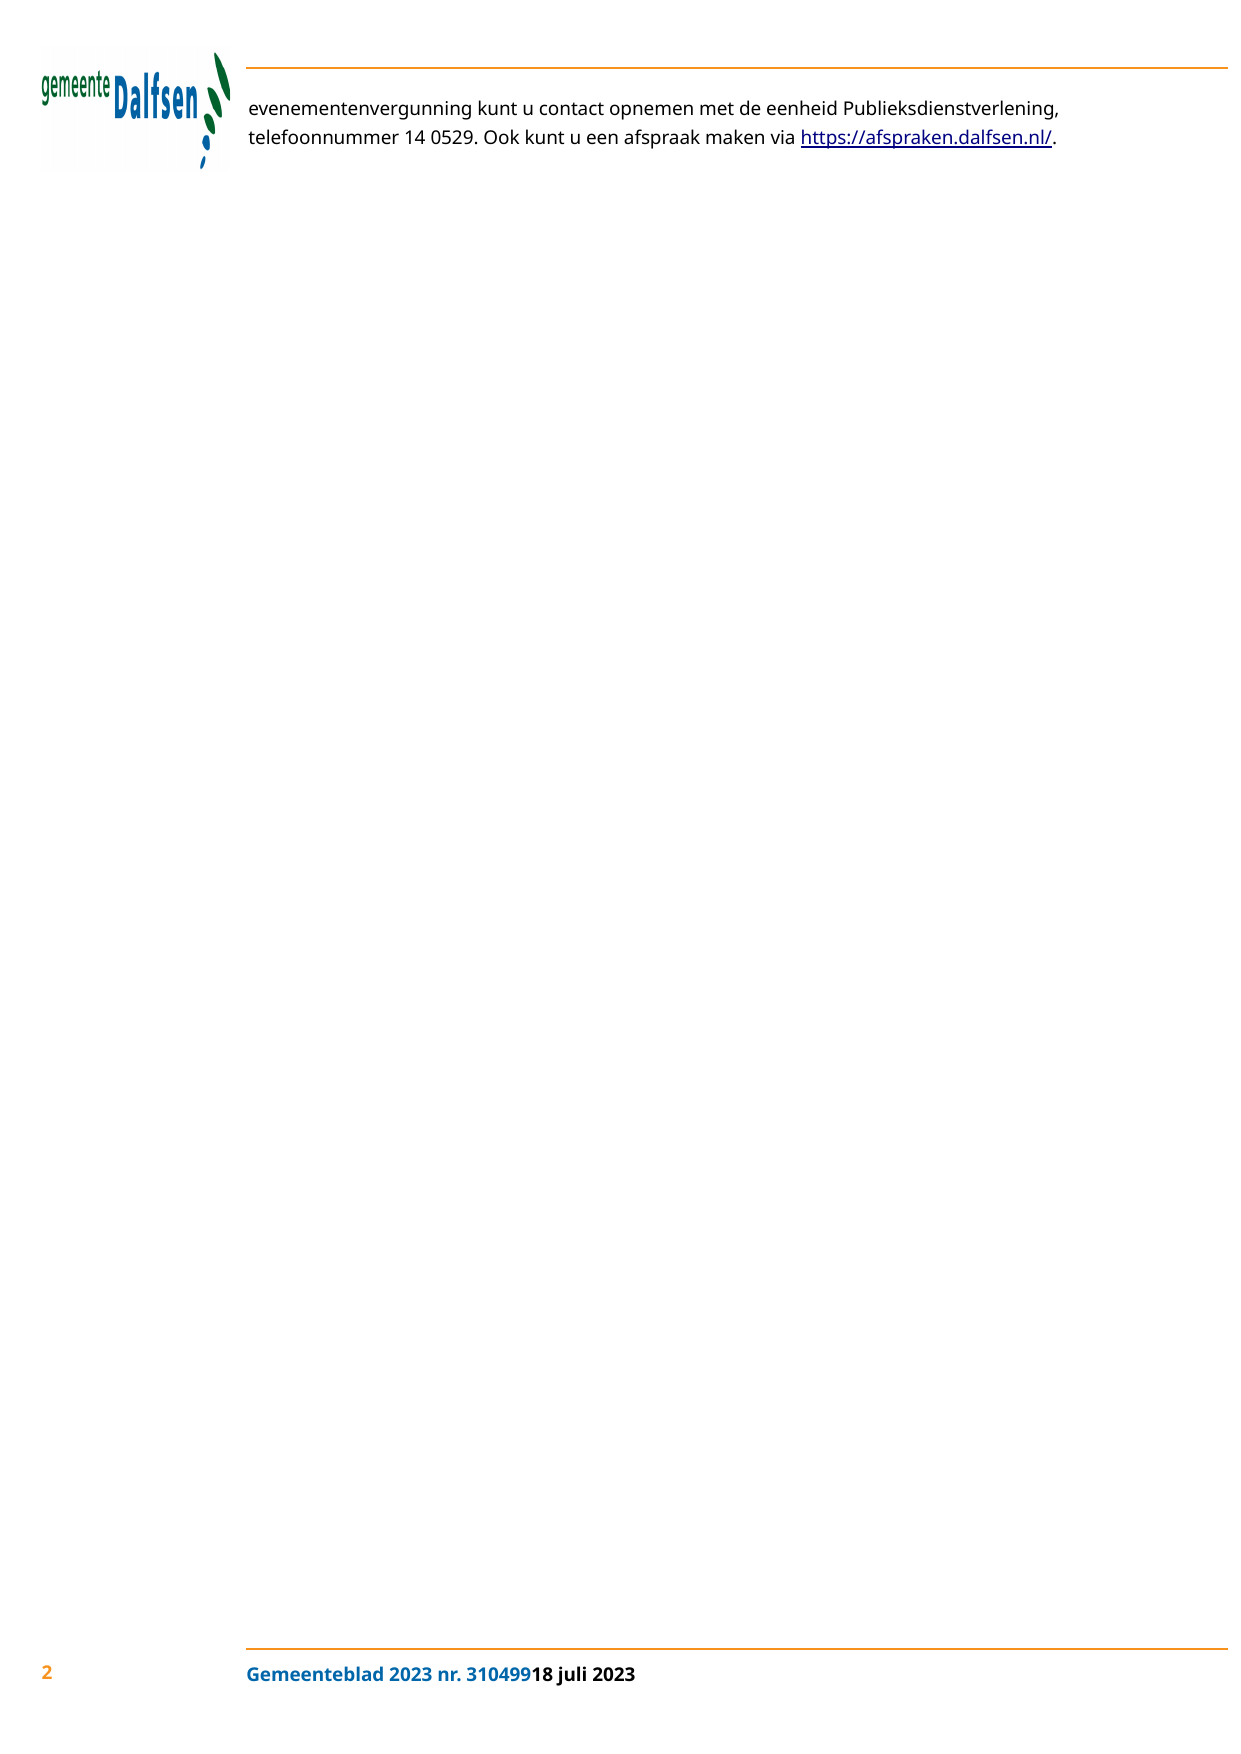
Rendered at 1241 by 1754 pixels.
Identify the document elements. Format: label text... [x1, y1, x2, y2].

text evenementenvergunning kunt u contact opnemen met de eenheid Publieksdienstverlening, telefoonnummer 14 0529. Ook kunt u een afspraak maken via https://afspraken.dalfsen.nl/. [248, 95, 1152, 150]
picture [41, 47, 231, 172]
